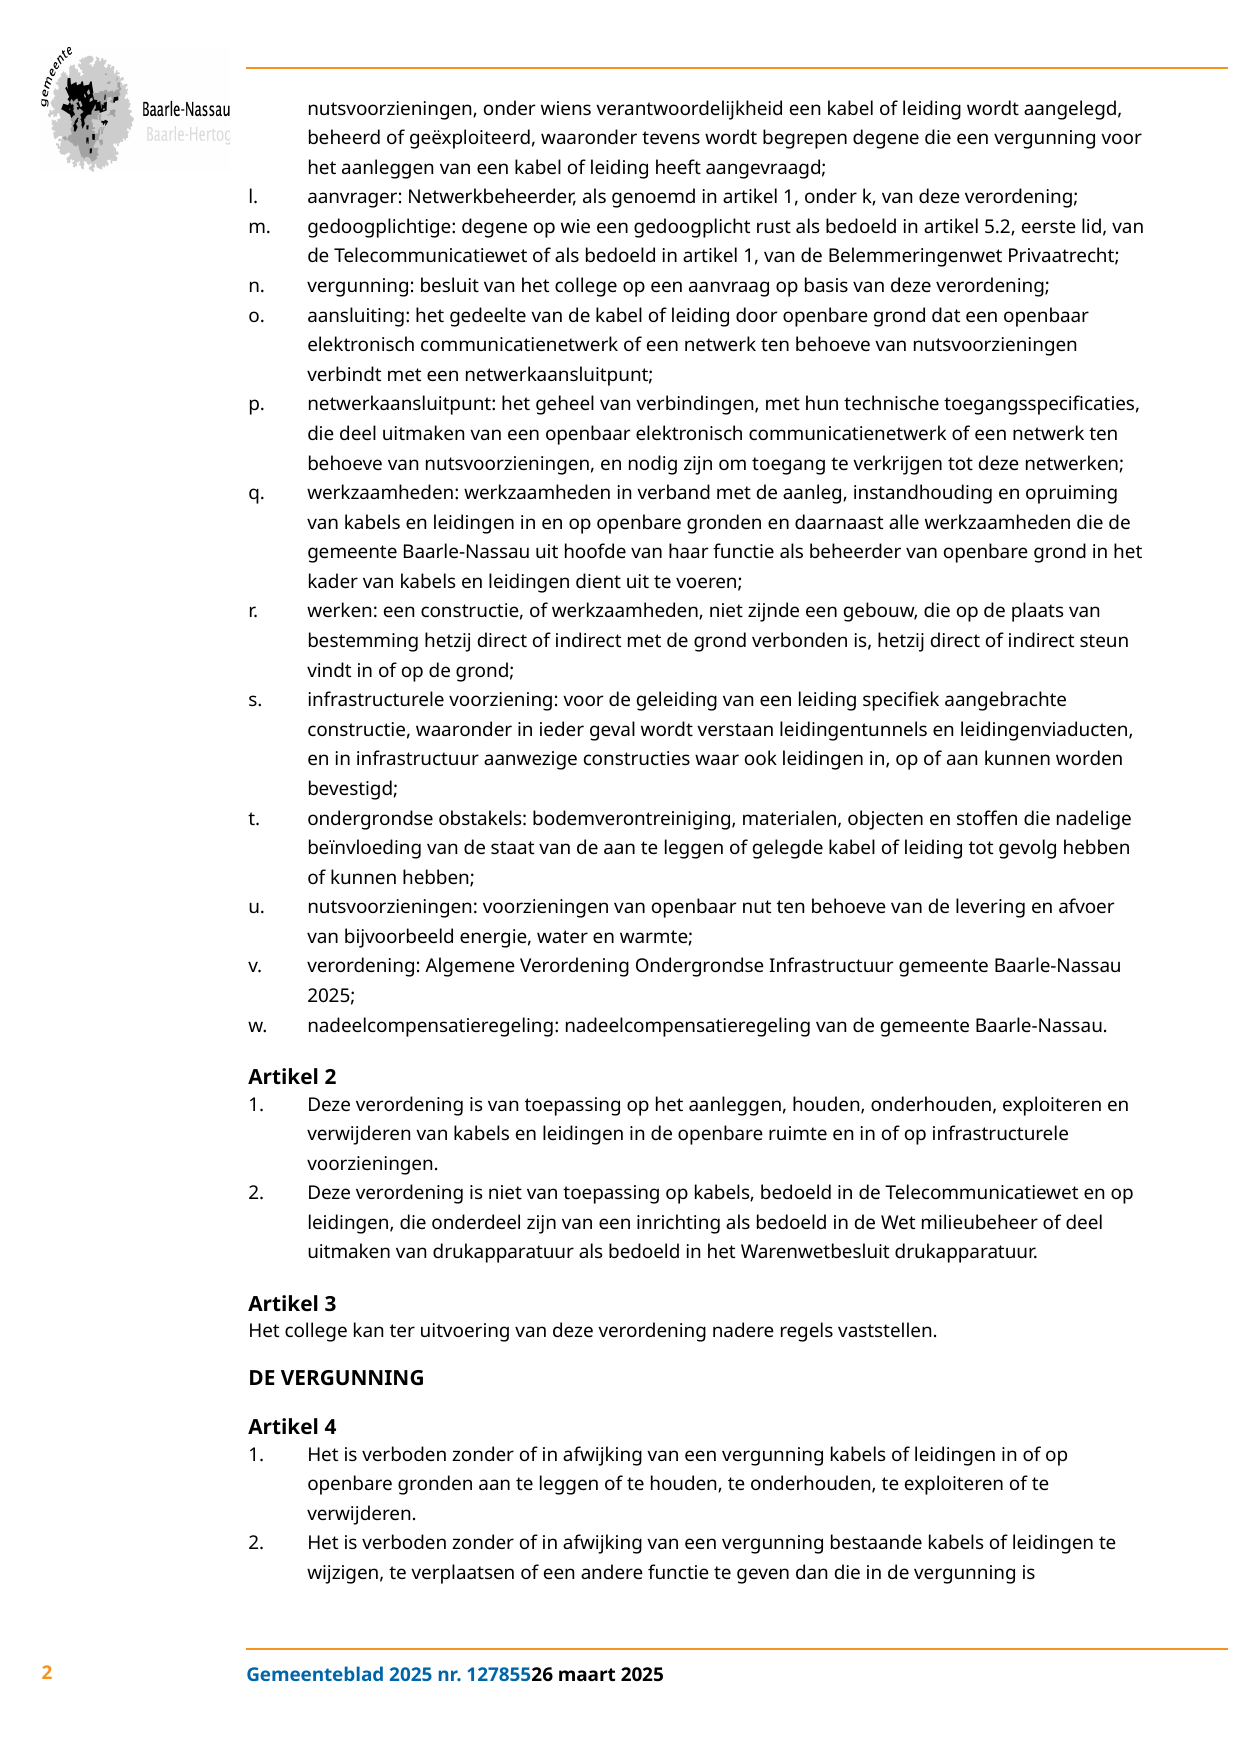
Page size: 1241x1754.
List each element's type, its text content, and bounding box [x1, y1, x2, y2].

list netwerkaansluitpunt: het geheel van verbindingen, met hun technische toegangsspecificaties, die deel uitmaken van een openbaar elektronisch communicatienetwerk of een netwerk ten behoeve van nutsvoorzieningen, en nodig zijn om toegang te verkrijgen tot deze netwerken; [248, 391, 1152, 476]
text Het college kan ter uitvoering van deze verordening nadere regels vaststellen. [248, 1317, 1152, 1343]
text Artikel 4 [248, 1412, 1152, 1441]
list aansluiting: het gedeelte van de kabel of leiding door openbare grond dat een openbaar elektronisch communicatienetwerk of een netwerk ten behoeve van nutsvoorzieningen verbindt met een netwerkaansluitpunt; [248, 302, 1152, 387]
text DE VERGUNNING [248, 1363, 1152, 1392]
list Deze verordening is niet van toepassing op kabels, bedoeld in de Telecommunicatiewet en op leidingen, die onderdeel zijn van een inrichting als bedoeld in de Wet milieubeheer of deel uitmaken van drukapparatuur als bedoeld in het Warenwetbesluit drukapparatuur. [248, 1179, 1152, 1264]
list Deze verordening is van toepassing op het aanleggen, houden, onderhouden, exploiteren en verwijderen van kabels en leidingen in de openbare ruimte en in of op infrastructurele voorzieningen. [248, 1091, 1152, 1176]
list werkzaamheden: werkzaamheden in verband met de aanleg, instandhouding en opruiming van kabels en leidingen in en op openbare gronden en daarnaast alle werkzaamheden die de gemeente Baarle-Nassau uit hoofde van haar functie als beheerder van openbare grond in het kader van kabels en leidingen dient uit te voeren; [248, 479, 1152, 594]
text Artikel 3 [248, 1289, 1152, 1317]
list verordening: Algemene Verordening Ondergrondse Infrastructuur gemeente Baarle-Nassau 2025; [248, 953, 1152, 1008]
list nadeelcompensatieregeling: nadeelcompensatieregeling van de gemeente Baarle-Nassau. [248, 1012, 1152, 1038]
list Het is verboden zonder of in afwijking van een vergunning kabels of leidingen in of op openbare gronden aan te leggen of te houden, te onderhouden, te exploiteren of te verwijderen. [248, 1441, 1152, 1526]
list nutsvoorzieningen: voorzieningen van openbaar nut ten behoeve van de levering en afvoer van bijvoorbeeld energie, water en warmte; [248, 893, 1152, 949]
list vergunning: besluit van het college op een aanvraag op basis van deze verordening; [248, 272, 1152, 298]
list aanvrager: Netwerkbeheerder, als genoemd in artikel 1, onder k, van deze verordening; [248, 183, 1152, 209]
list gedoogplichtige: degene op wie een gedoogplicht rust als bedoeld in artikel 5.2, eerste lid, van de Telecommunicatiewet of als bedoeld in artikel 1, van de Belemmeringenwet Privaatrecht; [248, 213, 1152, 268]
list Het is verboden zonder of in afwijking van een vergunning bestaande kabels of leidingen te wijzigen, te verplaatsen of een andere functie te geven dan die in de vergunning is [248, 1529, 1152, 1585]
list werken: een constructie, of werkzaamheden, niet zijnde een gebouw, die op de plaats van bestemming hetzij direct of indirect met de grond verbonden is, hetzij direct of indirect steun vindt in of op de grond; [248, 598, 1152, 683]
list nutsvoorzieningen, onder wiens verantwoordelijkheid een kabel of leiding wordt aangelegd, beheerd of geëxploiteerd, waaronder tevens wordt begrepen degene die een vergunning voor het aanleggen van een kabel of leiding heeft aangevraagd; [248, 95, 1152, 180]
text Artikel 2 [248, 1062, 1152, 1091]
picture [41, 47, 231, 172]
list infrastructurele voorziening: voor de geleiding van een leiding specifiek aangebrachte constructie, waaronder in ieder geval wordt verstaan leidingentunnels en leidingenviaducten, en in infrastructuur aanwezige constructies waar ook leidingen in, op of aan kunnen worden bevestigd; [248, 686, 1152, 801]
list ondergrondse obstakels: bodemverontreiniging, materialen, objecten en stoffen die nadelige beïnvloeding van de staat van de aan te leggen of gelegde kabel of leiding tot gevolg hebben of kunnen hebben; [248, 805, 1152, 890]
